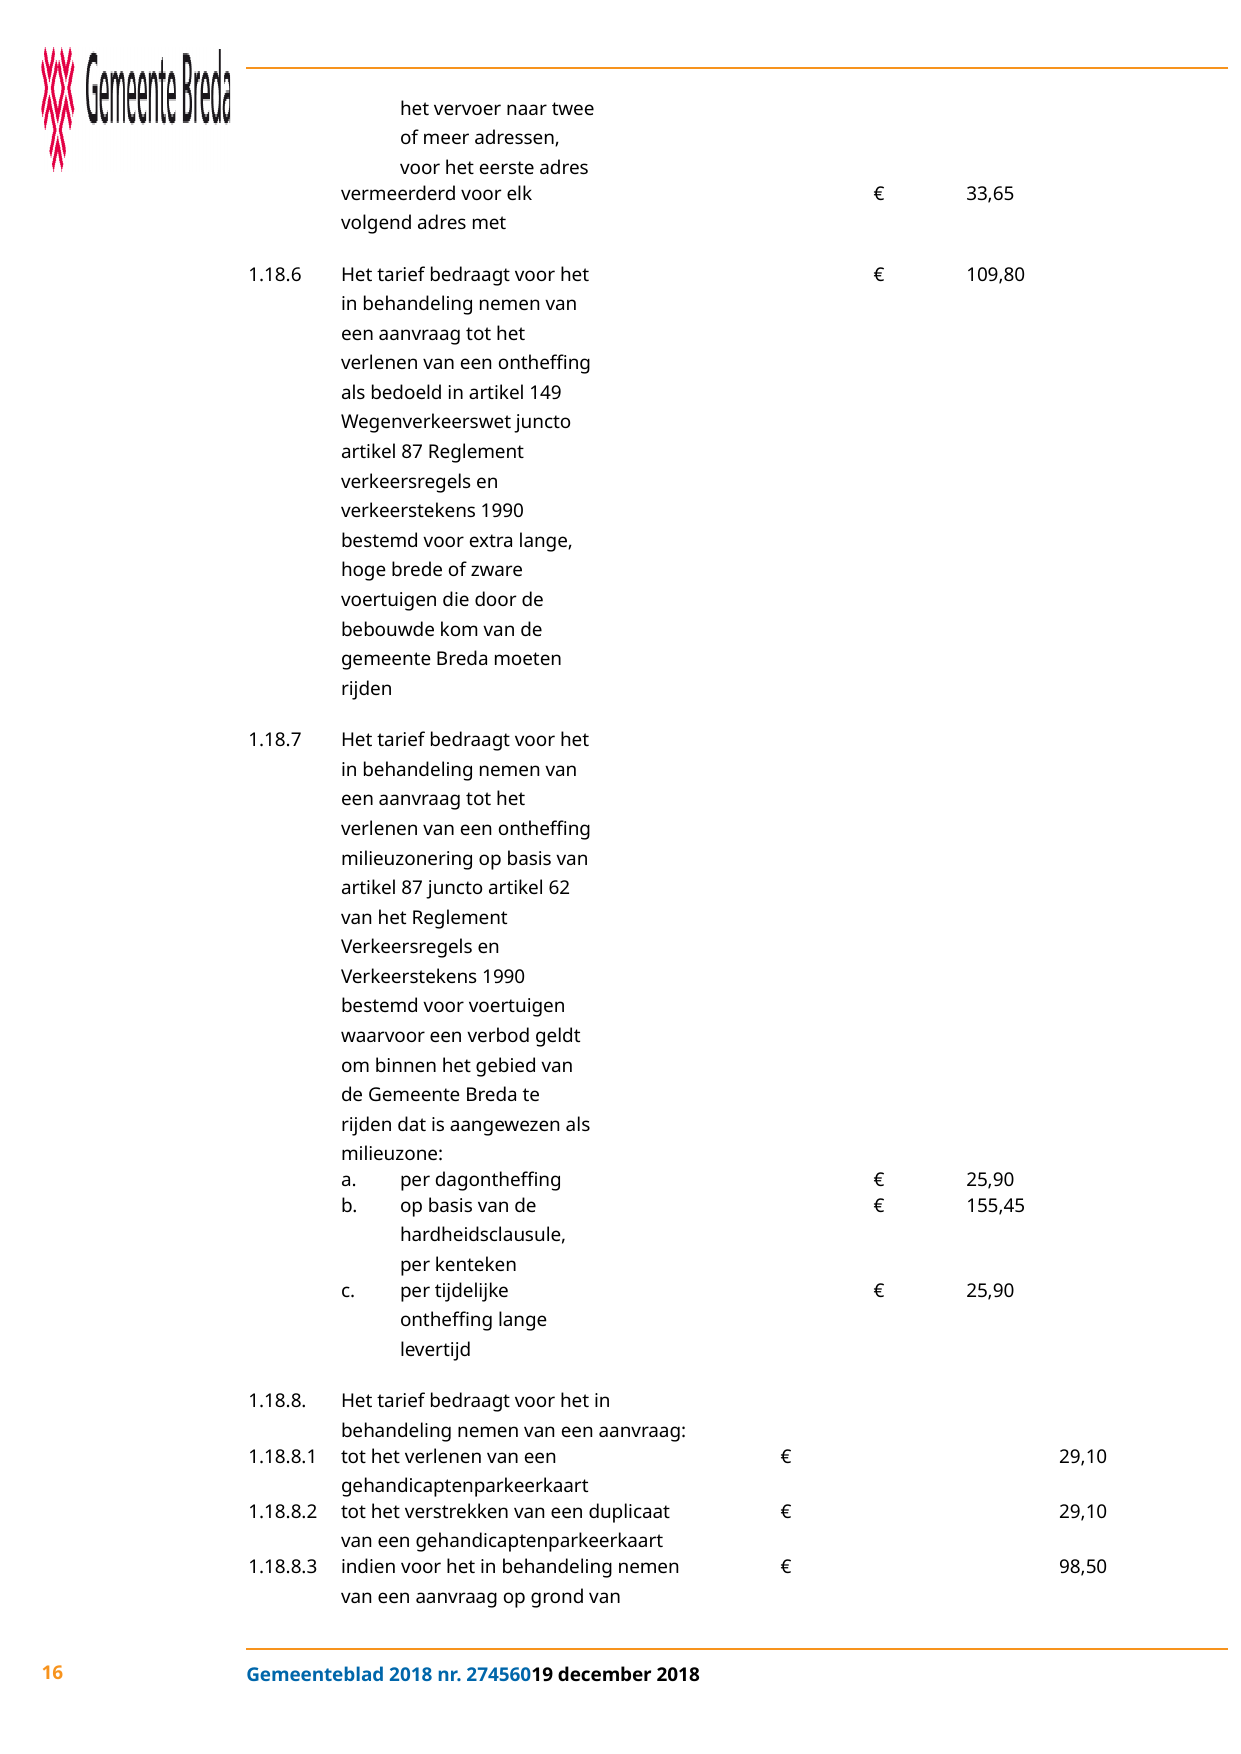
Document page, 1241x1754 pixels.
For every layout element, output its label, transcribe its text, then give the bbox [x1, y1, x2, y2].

table_cell [688, 1554, 780, 1609]
table_cell [595, 1166, 873, 1192]
table_cell 25,90 [966, 1277, 1152, 1362]
table_cell [248, 180, 341, 235]
table_cell [873, 95, 966, 180]
table_cell 29,10 [1059, 1443, 1152, 1498]
table_cell € [780, 1443, 1059, 1498]
table_cell [966, 95, 1152, 180]
table_cell [966, 701, 1152, 726]
table_cell [595, 1277, 873, 1362]
table_cell € [873, 1192, 966, 1277]
table_cell vermeerderd voor elk volgend adres met [341, 180, 595, 235]
table_cell € [780, 1554, 1059, 1609]
table_cell [595, 95, 873, 180]
table_cell [688, 1388, 780, 1443]
table_cell 1.18.6 [248, 261, 341, 701]
table_cell [248, 1192, 341, 1277]
table_cell [595, 1362, 873, 1387]
table_cell [966, 1362, 1152, 1387]
table_cell [688, 1498, 780, 1553]
table_cell het vervoer naar twee of meer adressen, voor het eerste adres [341, 95, 595, 180]
table_cell [595, 180, 873, 235]
table_cell [873, 726, 966, 1166]
table_cell [873, 235, 966, 261]
table_cell 98,50 [1059, 1554, 1152, 1609]
table_cell € [780, 1498, 1059, 1553]
table_cell [688, 1443, 780, 1498]
table_cell [248, 1166, 341, 1192]
table_cell op basis van de hardheidsclausule, per kenteken [341, 1192, 595, 1277]
table_cell [595, 726, 873, 1166]
table_cell Het tarief bedraagt voor het in behandeling nemen van een aanvraag: [341, 1388, 688, 1443]
table_cell € [873, 180, 966, 235]
table_cell [1059, 1388, 1152, 1443]
table_cell € [873, 1277, 966, 1362]
table_cell [248, 1277, 341, 1362]
table_cell Het tarief bedraagt voor het in behandeling nemen van een aanvraag tot het verlenen van een ontheffing milieuzonering op basis van artikel 87 juncto artikel 62 van het Reglement Verkeersregels en Verkeerstekens 1990 bestemd voor voertuigen waarvoor een verbod geldt om binnen het gebied van de Gemeente Breda te rijden dat is aangewezen als milieuzone: [341, 726, 595, 1166]
table_cell [341, 1362, 595, 1387]
table_cell tot het verstrekken van een duplicaat van een gehandicaptenparkeerkaart [341, 1498, 688, 1553]
table_cell € [873, 261, 966, 701]
picture [41, 47, 231, 172]
table_cell [248, 235, 341, 261]
table_cell tot het verlenen van een gehandicaptenparkeerkaart [341, 1443, 688, 1498]
table_cell Het tarief bedraagt voor het in behandeling nemen van een aanvraag tot het verlenen van een ontheffing als bedoeld in artikel 149 Wegenverkeerswet juncto artikel 87 Reglement verkeersregels en verkeerstekens 1990 bestemd voor extra lange, hoge brede of zware voertuigen die door de bebouwde kom van de gemeente Breda moeten rijden [341, 261, 595, 701]
table_cell 1.18.8.1 [248, 1443, 341, 1498]
table_cell per dagontheffing [341, 1166, 595, 1192]
table_cell indien voor het in behandeling nemen van een aanvraag op grond van [341, 1554, 688, 1609]
table_cell [966, 726, 1152, 1166]
table_cell [248, 701, 341, 726]
table_cell [595, 261, 873, 701]
table_cell [595, 1192, 873, 1277]
table_cell 109,80 [966, 261, 1152, 701]
table_cell [595, 701, 873, 726]
table_cell [341, 235, 595, 261]
table_cell 29,10 [1059, 1498, 1152, 1553]
table_cell [341, 701, 595, 726]
table_cell [966, 235, 1152, 261]
table_cell 25,90 [966, 1166, 1152, 1192]
table_cell 1.18.8.3 [248, 1554, 341, 1609]
table_cell [780, 1388, 1059, 1443]
table_cell 33,65 [966, 180, 1152, 235]
table_cell 155,45 [966, 1192, 1152, 1277]
table_cell 1.18.7 [248, 726, 341, 1166]
table_cell € [873, 1166, 966, 1192]
table_cell [873, 1362, 966, 1387]
table_cell [248, 1362, 341, 1387]
table_cell [595, 235, 873, 261]
table_cell 1.18.8.2 [248, 1498, 341, 1553]
table_cell [873, 701, 966, 726]
table_cell per tijdelijke ontheffing lange levertijd [341, 1277, 595, 1362]
table_cell 1.18.8. [248, 1388, 341, 1443]
table_cell [248, 95, 341, 180]
